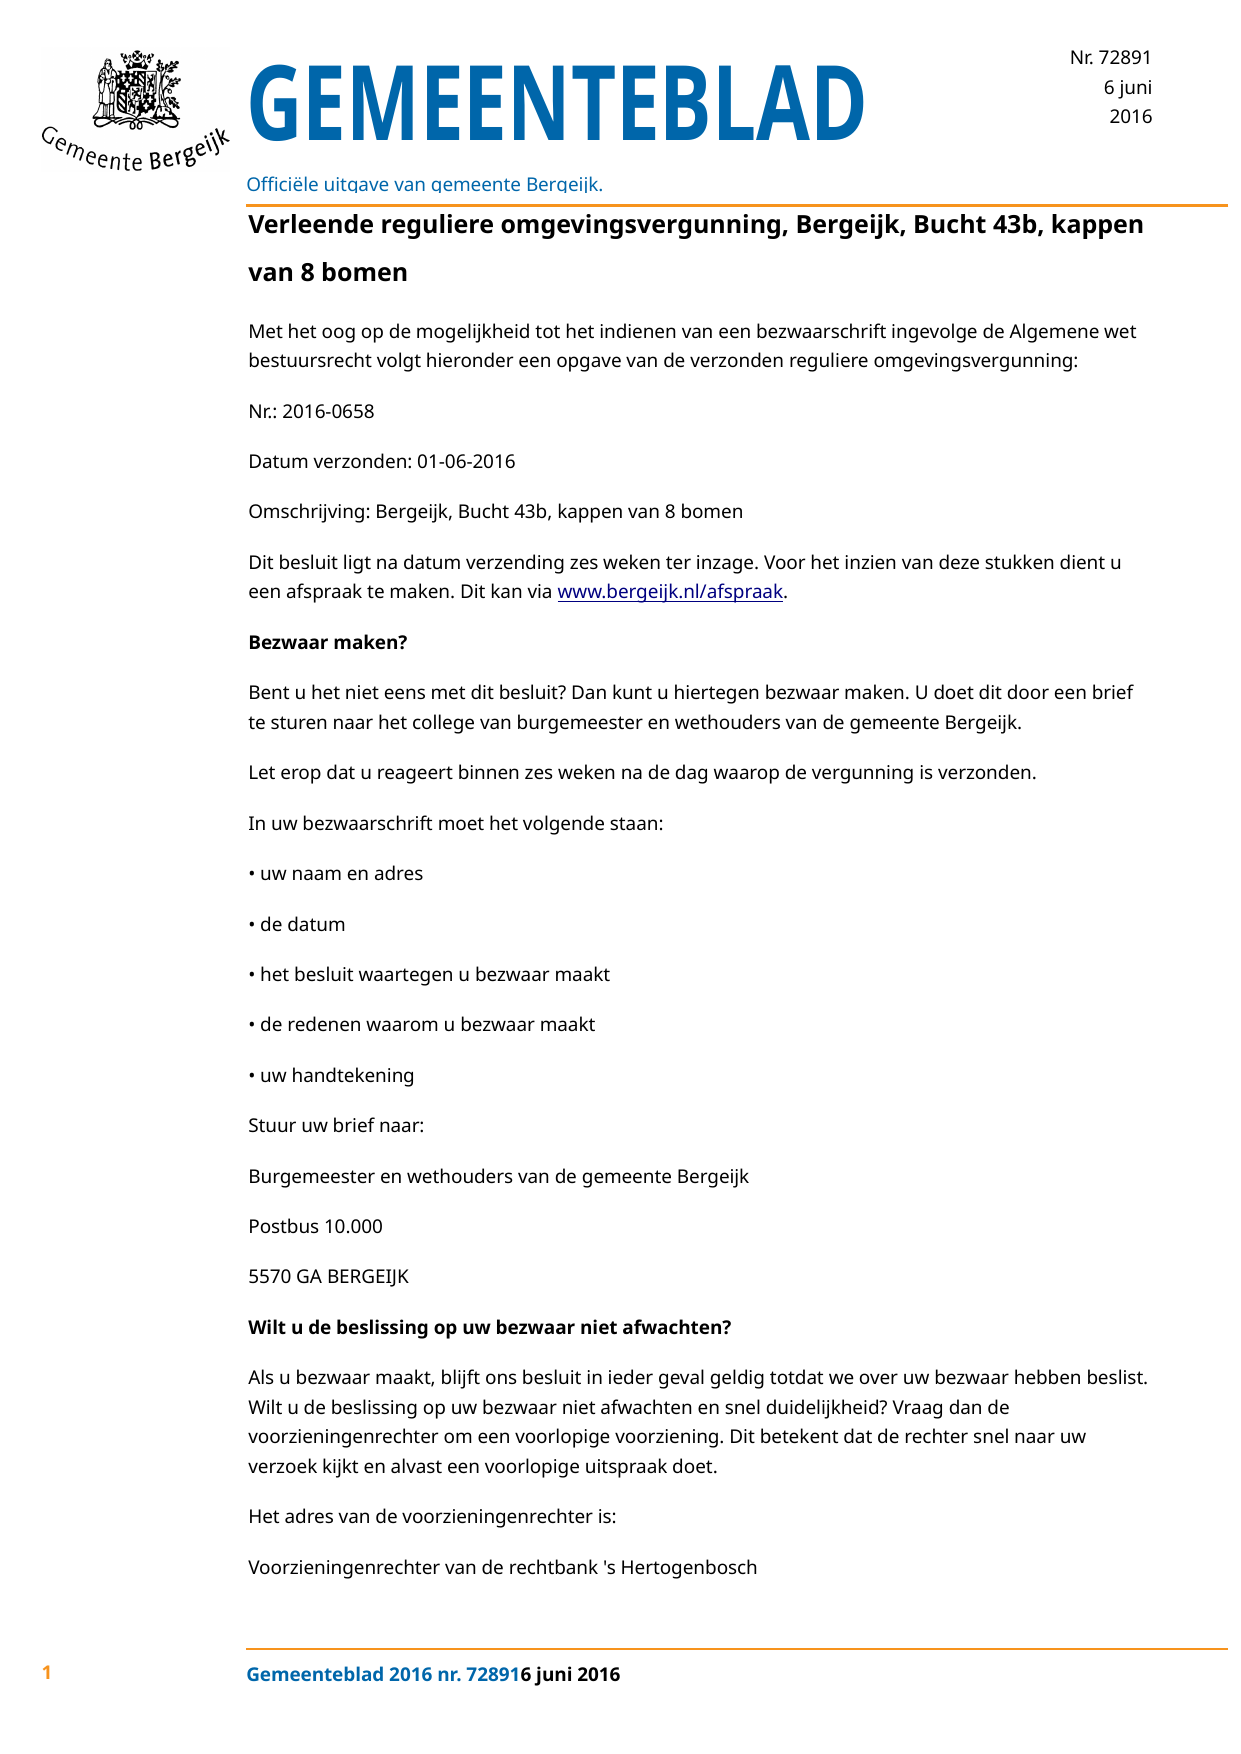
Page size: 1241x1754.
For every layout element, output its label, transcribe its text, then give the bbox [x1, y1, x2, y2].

text • uw naam en adres [248, 860, 1152, 886]
text Verleende reguliere omgevingsvergunning, Bergeijk, Bucht 43b, kappen van 8 bomen [248, 207, 1152, 288]
text • uw handtekening [248, 1062, 1152, 1088]
text Dit besluit ligt na datum verzending zes weken ter inzage. Voor het inzien van deze stukken dient u een afspraak te maken. Dit kan via www.bergeijk.nl/afspraak. [248, 549, 1152, 604]
text Stuur uw brief naar: [248, 1112, 1152, 1138]
text • de redenen waarom u bezwaar maakt [248, 1012, 1152, 1037]
text Burgemeester en wethouders van de gemeente Bergeijk [248, 1163, 1152, 1189]
picture [41, 47, 231, 172]
text Omschrijving: Bergeijk, Bucht 43b, kappen van 8 bomen [248, 499, 1152, 524]
text Bezwaar maken? [248, 629, 1152, 655]
text Wilt u de beslissing op uw bezwaar niet afwachten? [248, 1314, 1152, 1340]
text Nr.: 2016-0658 [248, 398, 1152, 424]
text Met het oog op de mogelijkheid tot het indienen van een bezwaarschrift ingevolge de Algemene wet bestuursrecht volgt hieronder een opgave van de verzonden reguliere omgevingsvergunning: [248, 318, 1152, 373]
text • het besluit waartegen u bezwaar maakt [248, 961, 1152, 987]
text 5570 GA BERGEIJK [248, 1264, 1152, 1289]
text Postbus 10.000 [248, 1213, 1152, 1239]
text Let erop dat u reageert binnen zes weken na de dag waarop de vergunning is verzonden. [248, 759, 1152, 785]
text In uw bezwaarschrift moet het volgende staan: [248, 810, 1152, 836]
text Als u bezwaar maakt, blijft ons besluit in ieder geval geldig totdat we over uw bezwaar hebben beslist. Wilt u de beslissing op uw bezwaar niet afwachten en snel duidelijkheid? Vraag dan de voorzieningenrechter om een voorlopige voorziening. Dit betekent dat de rechter snel naar uw verzoek kijkt en alvast een voorlopige uitspraak doet. [248, 1364, 1152, 1479]
text • de datum [248, 911, 1152, 937]
text Het adres van de voorzieningenrechter is: [248, 1504, 1152, 1529]
text Datum verzonden: 01-06-2016 [248, 448, 1152, 474]
text Bent u het niet eens met dit besluit? Dan kunt u hiertegen bezwaar maken. U doet dit door een brief te sturen naar het college van burgemeester en wethouders van de gemeente Bergeijk. [248, 679, 1152, 735]
text Voorzieningenrechter van de rechtbank 's Hertogenbosch [248, 1554, 1152, 1580]
